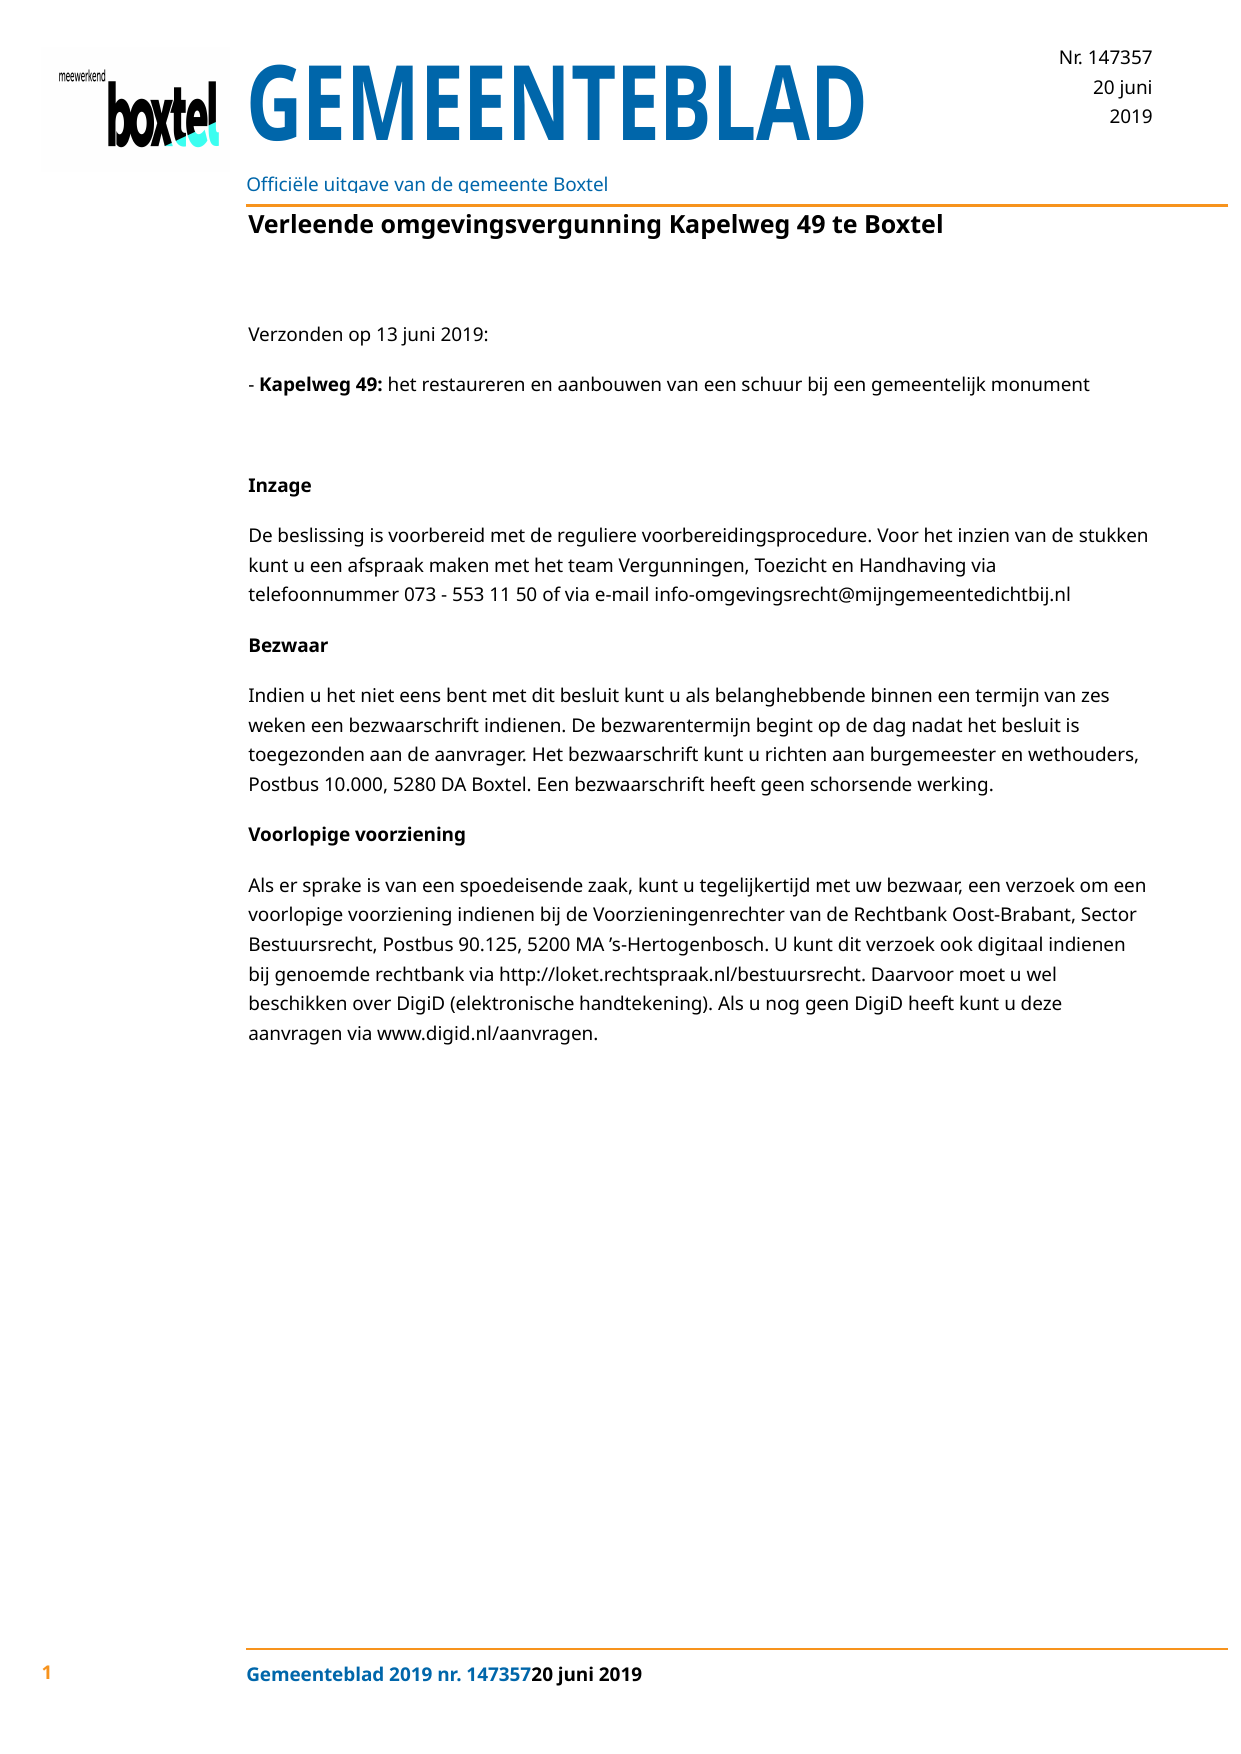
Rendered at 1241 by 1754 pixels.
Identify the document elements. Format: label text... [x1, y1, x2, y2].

text Voorlopige voorziening [248, 822, 1152, 847]
text De beslissing is voorbereid met de reguliere voorbereidingsprocedure. Voor het inzien van de stukken kunt u een afspraak maken met het team Vergunningen, Toezicht en Handhaving via telefoonnummer 073 - 553 11 50 of via e-mail info-omgevingsrecht@mijngemeentedichtbij.nl [248, 522, 1152, 607]
text Indien u het niet eens bent met dit besluit kunt u als belanghebbende binnen een termijn van zes weken een bezwaarschrift indienen. De bezwarentermijn begint op de dag nadat het besluit is toegezonden aan de aanvrager. Het bezwaarschrift kunt u richten aan burgemeester en wethouders, Postbus 10.000, 5280 DA Boxtel. Een bezwaarschrift heeft geen schorsende werking. [248, 682, 1152, 797]
text Inzage [248, 472, 1152, 498]
text Verleende omgevingsvergunning Kapelweg 49 te Boxtel [248, 207, 1152, 241]
text Verzonden op 13 juni 2019: [248, 321, 1152, 346]
picture [41, 47, 231, 172]
text - Kapelweg 49: het restaureren en aanbouwen van een schuur bij een gemeentelijk monument [248, 371, 1152, 397]
text Bezwaar [248, 632, 1152, 658]
text Als er sprake is van een spoedeisende zaak, kunt u tegelijkertijd met uw bezwaar, een verzoek om een voorlopige voorziening indienen bij de Voorzieningenrechter van de Rechtbank Oost-Brabant, Sector Bestuursrecht, Postbus 90.125, 5200 MA ’s-Hertogenbosch. U kunt dit verzoek ook digitaal indienen bij genoemde rechtbank via http://loket.rechtspraak.nl/bestuursrecht. Daarvoor moet u wel beschikken over DigiD (elektronische handtekening). Als u nog geen DigiD heeft kunt u deze aanvragen via www.digid.nl/aanvragen. [248, 872, 1152, 1046]
